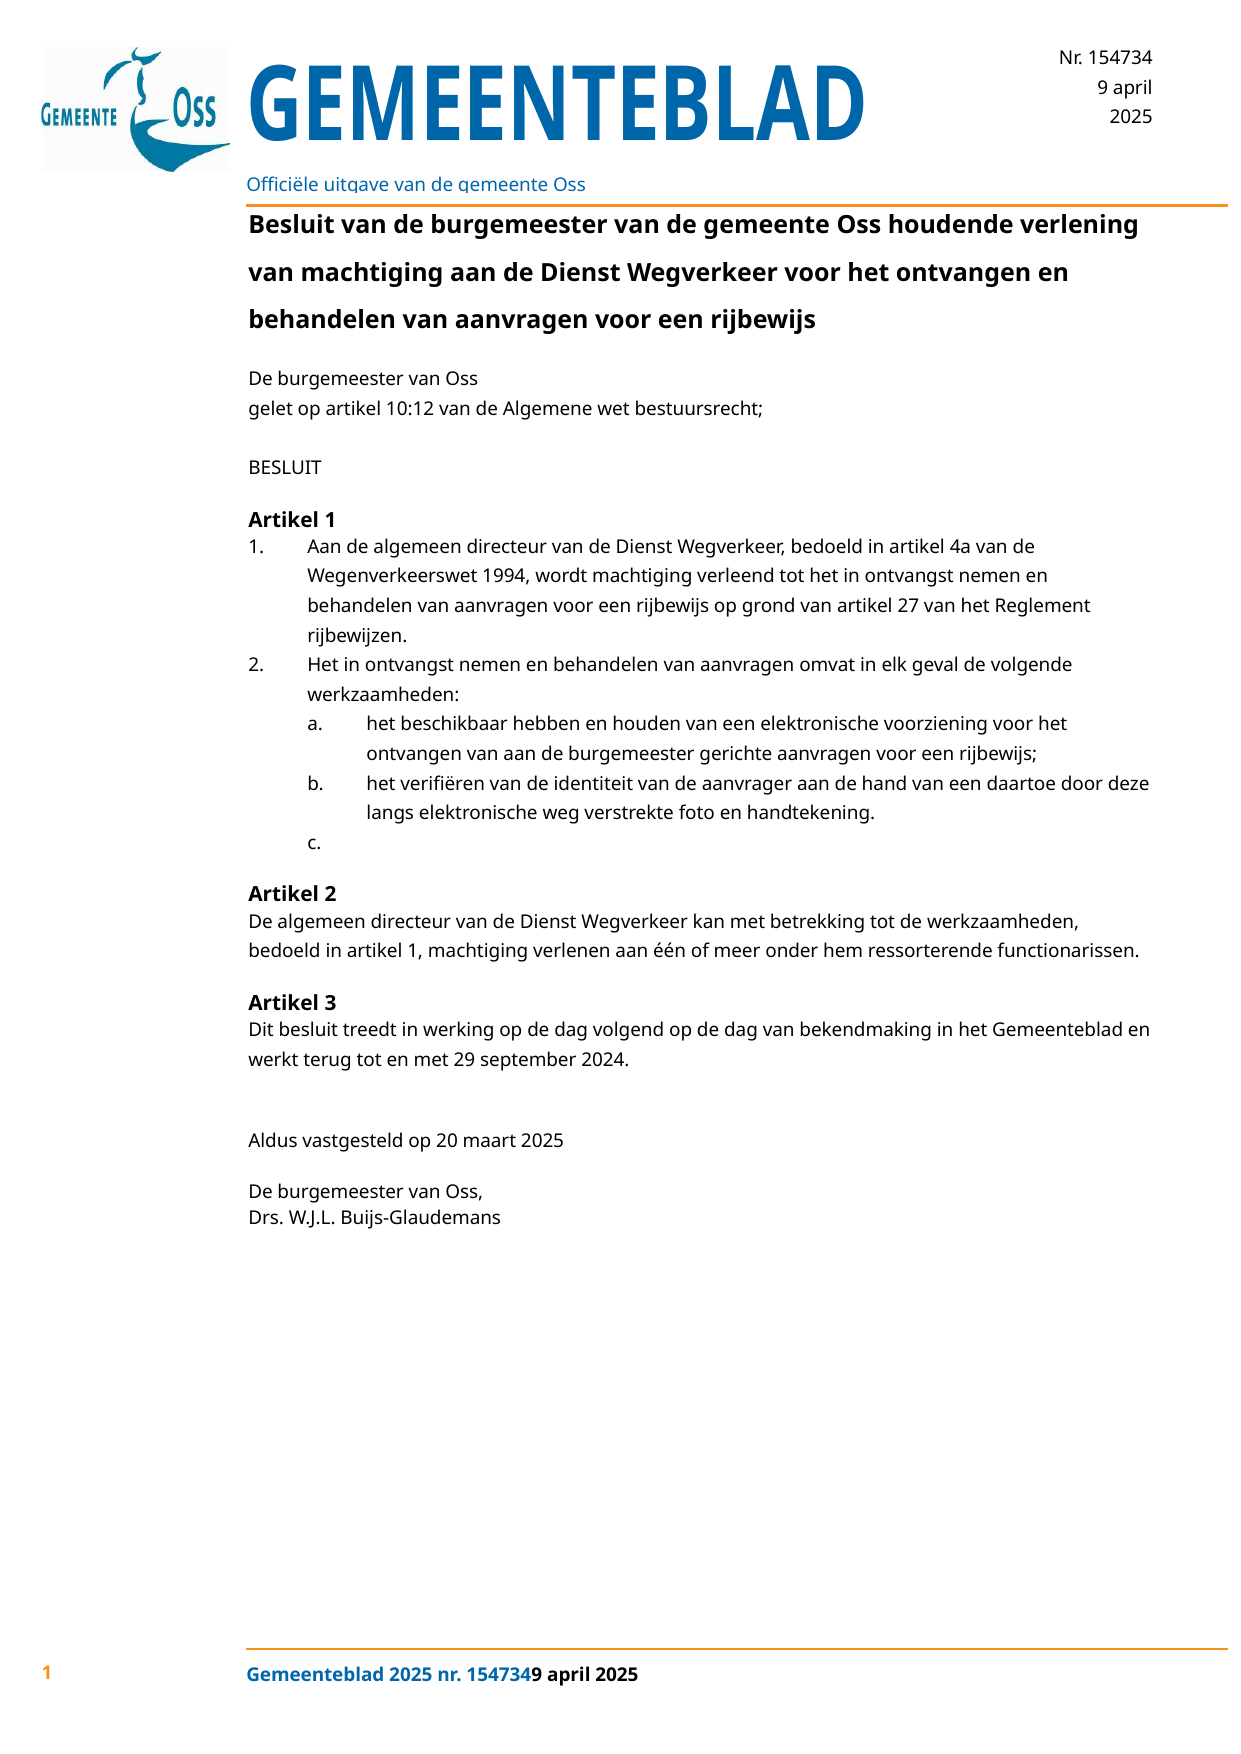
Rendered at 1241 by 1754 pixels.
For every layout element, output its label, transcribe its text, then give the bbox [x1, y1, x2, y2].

text Aldus vastgesteld op 20 maart 2025 [248, 1127, 1152, 1153]
list het beschikbaar hebben en houden van een elektronische voorziening voor het ontvangen van aan de burgemeester gerichte aanvragen voor een rijbewijs; [307, 711, 1152, 766]
list Aan de algemeen directeur van de Dienst Wegverkeer, bedoeld in artikel 4a van de Wegenverkeerswet 1994, wordt machtiging verleend tot het in ontvangst nemen en behandelen van aanvragen voor een rijbewijs op grond van artikel 27 van het Reglement rijbewijzen. [248, 533, 1152, 648]
text Artikel 1 [248, 505, 1152, 533]
text Dit besluit treedt in werking op de dag volgend op de dag van bekendmaking in het Gemeenteblad en werkt terug tot en met 29 september 2024. [248, 1016, 1152, 1072]
text Artikel 3 [248, 988, 1152, 1016]
text Artikel 2 [248, 879, 1152, 908]
picture [41, 47, 231, 172]
list het verifiëren van de identiteit van de aanvrager aan de hand van een daartoe door deze langs elektronische weg verstrekte foto en handtekening. [307, 770, 1152, 825]
text De burgemeester van Oss [248, 366, 1152, 391]
text Besluit van de burgemeester van de gemeente Oss houdende verlening van machtiging aan de Dienst Wegverkeer voor het ontvangen en behandelen van aanvragen voor een rijbewijs [248, 207, 1152, 336]
text gelet op artikel 10:12 van de Algemene wet bestuursrecht; [248, 395, 1152, 421]
text Drs. W.J.L. Buijs-Glaudemans [248, 1204, 1152, 1230]
text De burgemeester van Oss, [248, 1178, 1152, 1204]
text De algemeen directeur van de Dienst Wegverkeer kan met betrekking tot de werkzaamheden, bedoeld in artikel 1, machtiging verlenen aan één of meer onder hem ressorterende functionarissen. [248, 908, 1152, 963]
text BESLUIT [248, 454, 1152, 480]
list Het in ontvangst nemen en behandelen van aanvragen omvat in elk geval de volgende werkzaamheden: [248, 651, 1152, 707]
